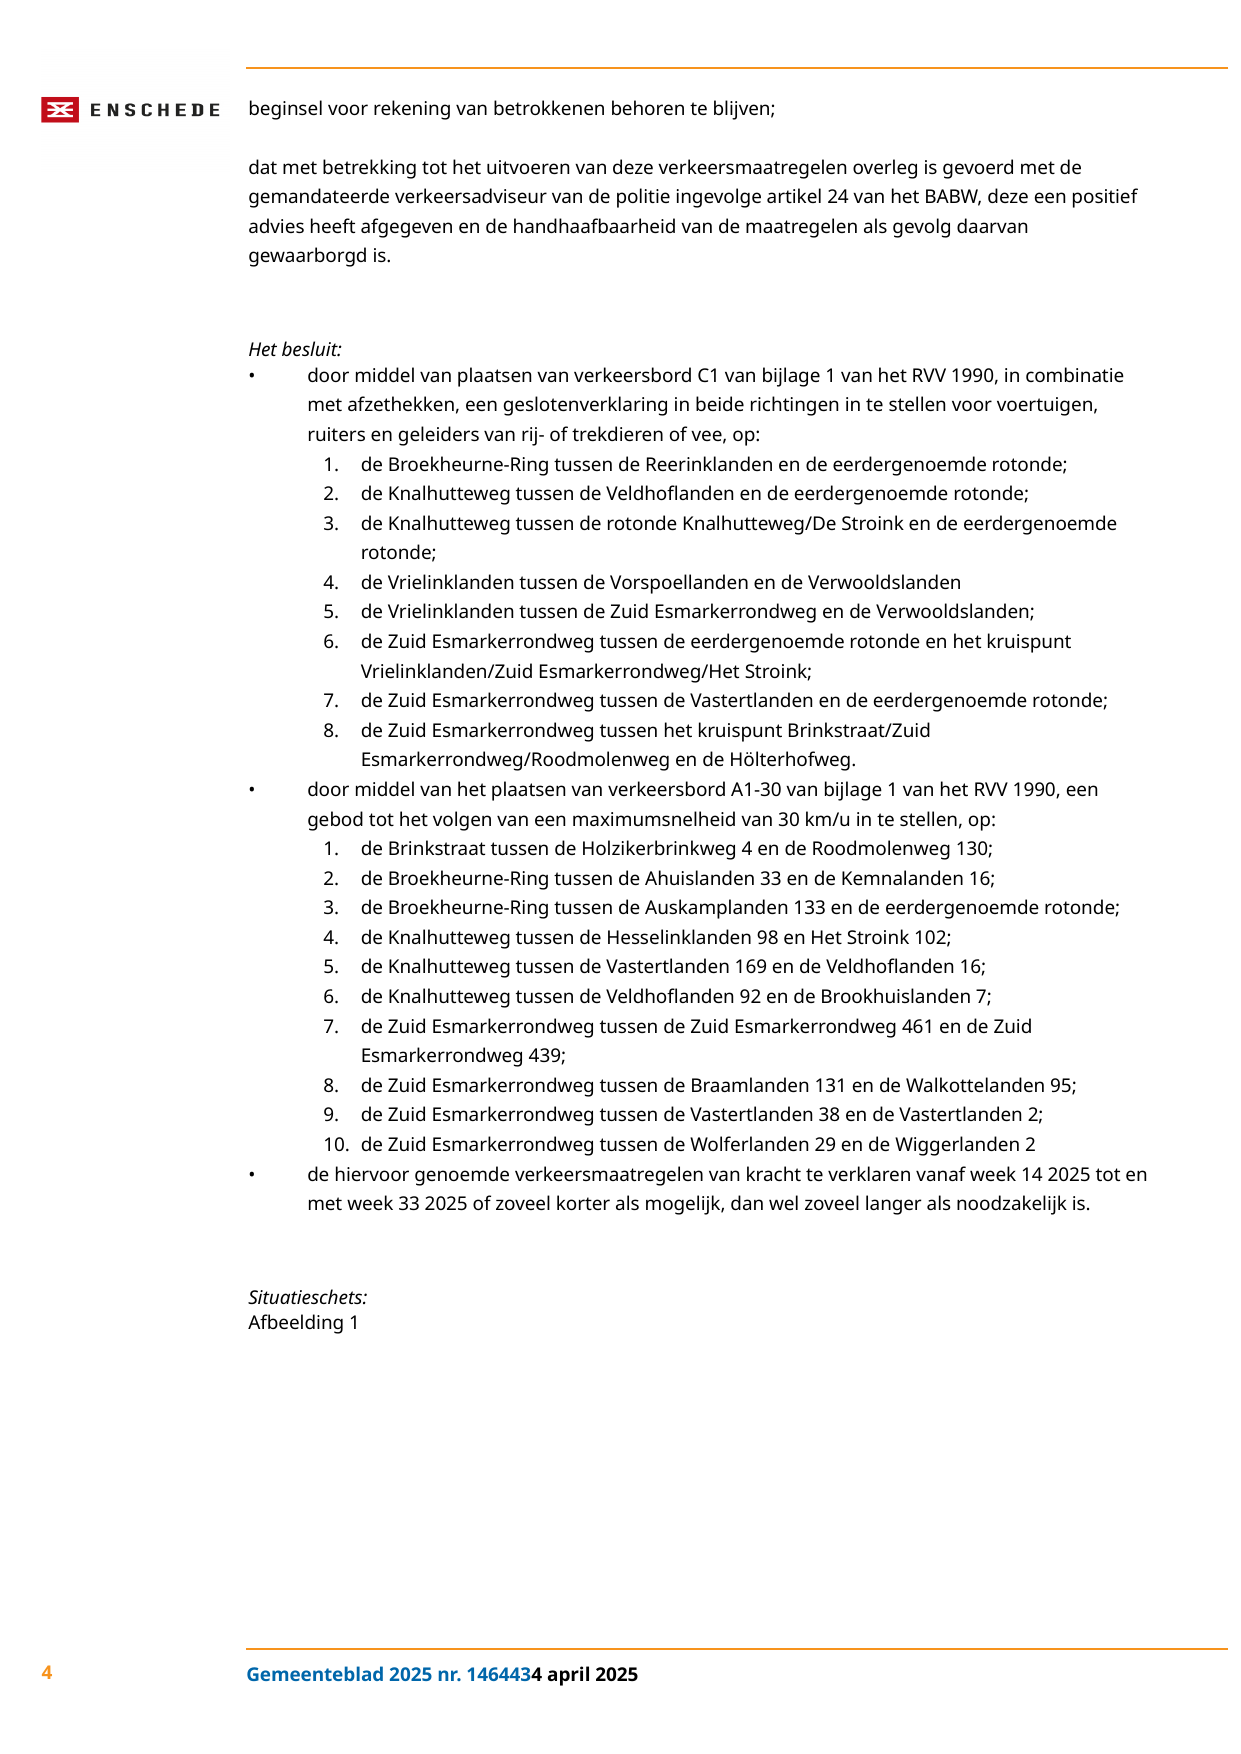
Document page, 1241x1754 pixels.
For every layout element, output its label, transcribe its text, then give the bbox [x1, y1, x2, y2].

list de Broekheurne-Ring tussen de Reerinklanden en de eerdergenoemde rotonde; [323, 451, 1152, 476]
list de Vrielinklanden tussen de Vorspoellanden en de Verwooldslanden [323, 569, 1152, 595]
list de Knalhutteweg tussen de Veldhoflanden en de eerdergenoemde rotonde; [323, 480, 1152, 506]
text dat met betrekking tot het uitvoeren van deze verkeersmaatregelen overleg is gevoerd met de gemandateerde verkeersadviseur van de politie ingevolge artikel 24 van het BABW, deze een positief advies heeft afgegeven en de handhaafbaarheid van de maatregelen als gevolg daarvan gewaarborgd is. [248, 154, 1152, 268]
list de Brinkstraat tussen de Holzikerbrinkweg 4 en de Roodmolenweg 130; [323, 835, 1152, 861]
list door middel van het plaatsen van verkeersbord A1-30 van bijlage 1 van het RVV 1990, een gebod tot het volgen van een maximumsnelheid van 30 km/u in te stellen, op: [248, 776, 1152, 831]
list de hiervoor genoemde verkeersmaatregelen van kracht te verklaren vanaf week 14 2025 tot en met week 33 2025 of zoveel korter als mogelijk, dan wel zoveel langer als noodzakelijk is. [248, 1161, 1152, 1216]
list de Knalhutteweg tussen de Hesselinklanden 98 en Het Stroink 102; [323, 924, 1152, 950]
text Het besluit: [248, 336, 1152, 362]
picture [41, 47, 231, 172]
list de Vrielinklanden tussen de Zuid Esmarkerrondweg en de Verwooldslanden; [323, 599, 1152, 624]
list de Zuid Esmarkerrondweg tussen de Vastertlanden 38 en de Vastertlanden 2; [323, 1102, 1152, 1127]
list de Knalhutteweg tussen de rotonde Knalhutteweg/De Stroink en de eerdergenoemde rotonde; [323, 510, 1152, 565]
text beginsel voor rekening van betrokkenen behoren te blijven; [248, 95, 1152, 121]
list de Zuid Esmarkerrondweg tussen de eerdergenoemde rotonde en het kruispunt Vrielinklanden/Zuid Esmarkerrondweg/Het Stroink; [323, 628, 1152, 683]
text Situatieschets: [248, 1284, 1152, 1309]
list de Knalhutteweg tussen de Veldhoflanden 92 en de Brookhuislanden 7; [323, 983, 1152, 1009]
list de Broekheurne-Ring tussen de Auskamplanden 133 en de eerdergenoemde rotonde; [323, 894, 1152, 920]
list de Zuid Esmarkerrondweg tussen het kruispunt Brinkstraat/Zuid Esmarkerrondweg/Roodmolenweg en de Hölterhofweg. [323, 717, 1152, 772]
list de Broekheurne-Ring tussen de Ahuislanden 33 en de Kemnalanden 16; [323, 865, 1152, 891]
list de Zuid Esmarkerrondweg tussen de Braamlanden 131 en de Walkottelanden 95; [323, 1072, 1152, 1098]
text Afbeelding 1 [248, 1309, 1152, 1335]
list de Zuid Esmarkerrondweg tussen de Wolferlanden 29 en de Wiggerlanden 2 [323, 1131, 1152, 1157]
list de Zuid Esmarkerrondweg tussen de Vastertlanden en de eerdergenoemde rotonde; [323, 687, 1152, 713]
list door middel van plaatsen van verkeersbord C1 van bijlage 1 van het RVV 1990, in combinatie met afzethekken, een geslotenverklaring in beide richtingen in te stellen voor voertuigen, ruiters en geleiders van rij- of trekdieren of vee, op: [248, 362, 1152, 447]
list de Knalhutteweg tussen de Vastertlanden 169 en de Veldhoflanden 16; [323, 954, 1152, 979]
list de Zuid Esmarkerrondweg tussen de Zuid Esmarkerrondweg 461 en de Zuid Esmarkerrondweg 439; [323, 1013, 1152, 1068]
